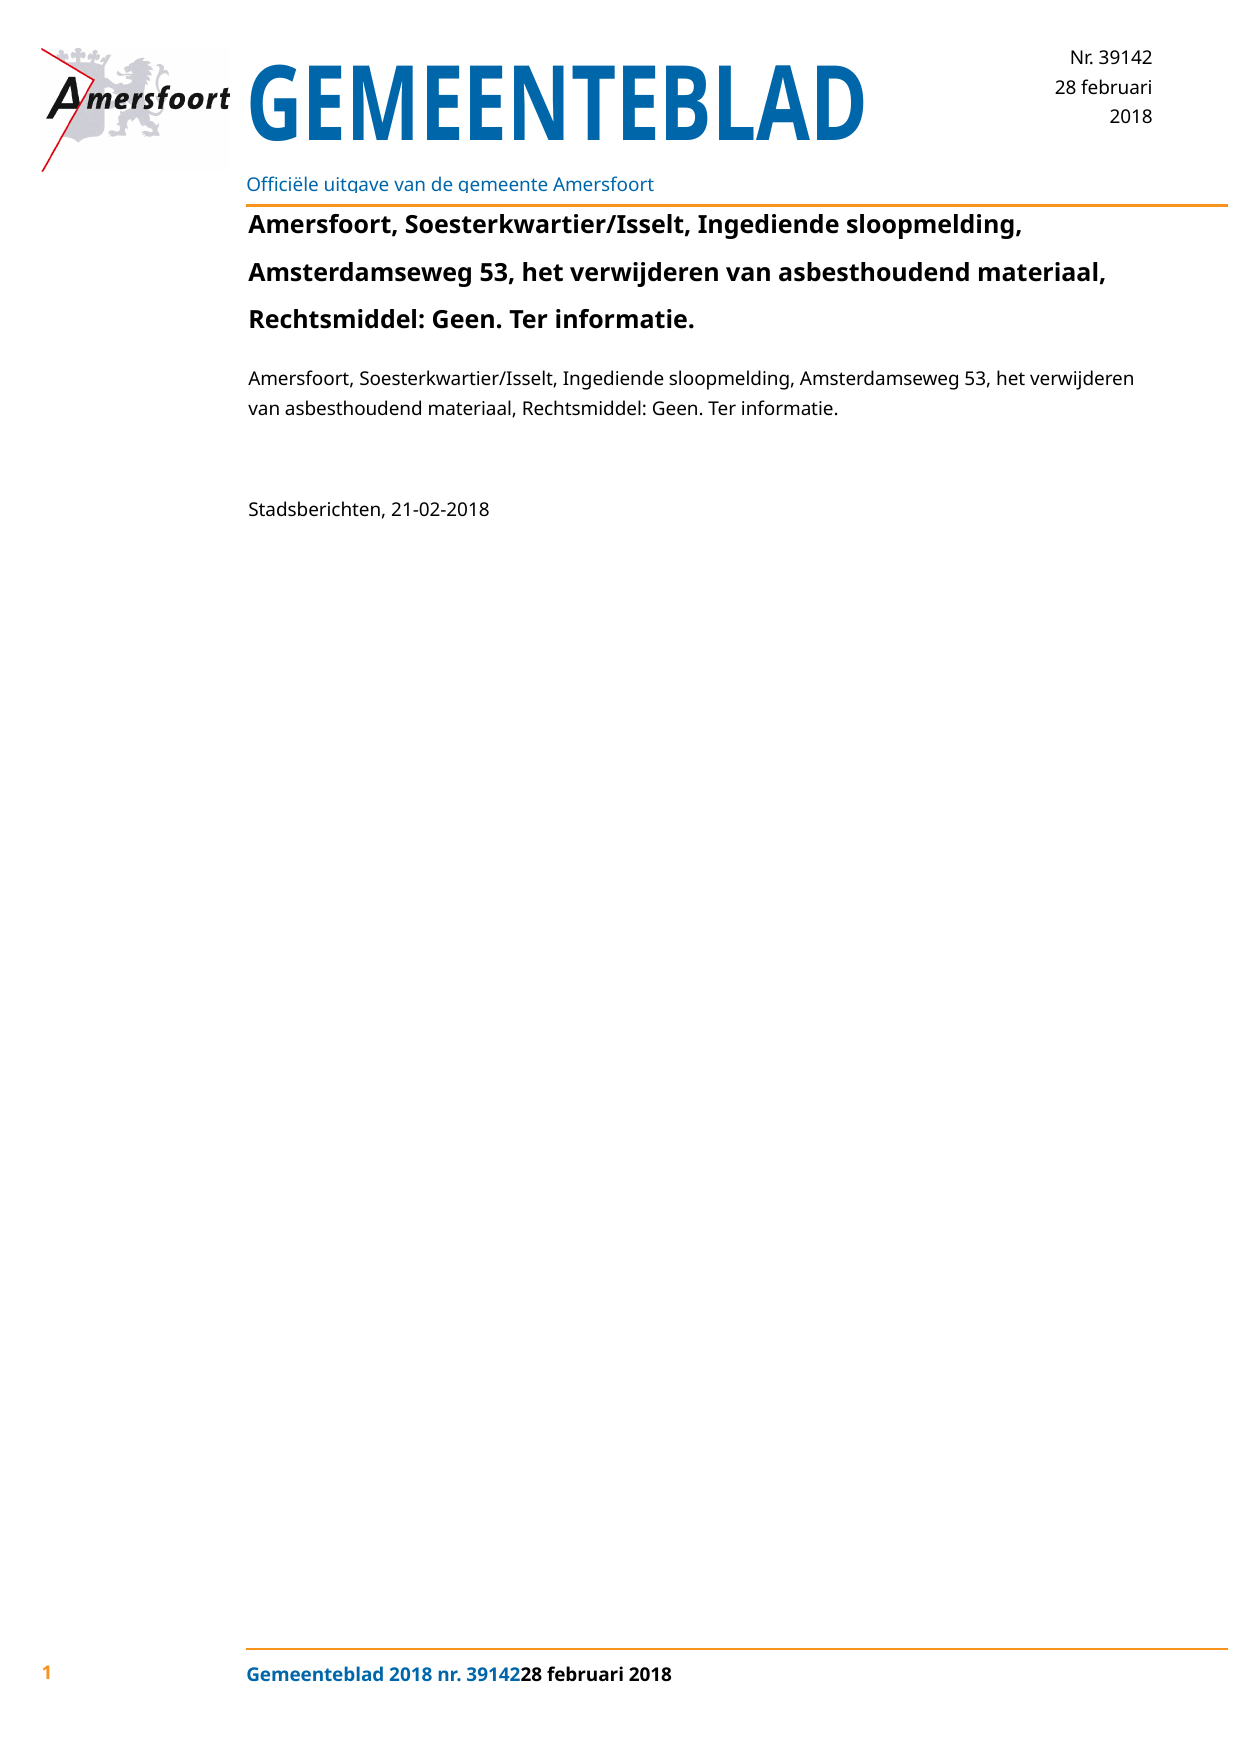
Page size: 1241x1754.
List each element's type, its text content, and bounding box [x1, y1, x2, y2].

text Amersfoort, Soesterkwartier/Isselt, Ingediende sloopmelding, Amsterdamseweg 53, het verwijderen van asbesthoudend materiaal, Rechtsmiddel: Geen. Ter informatie. [248, 207, 1152, 336]
picture [41, 47, 231, 172]
text Amersfoort, Soesterkwartier/Isselt, Ingediende sloopmelding, Amsterdamseweg 53, het verwijderen van asbesthoudend materiaal, Rechtsmiddel: Geen. Ter informatie. [248, 366, 1152, 421]
text Stadsberichten, 21-02-2018 [248, 496, 1152, 522]
